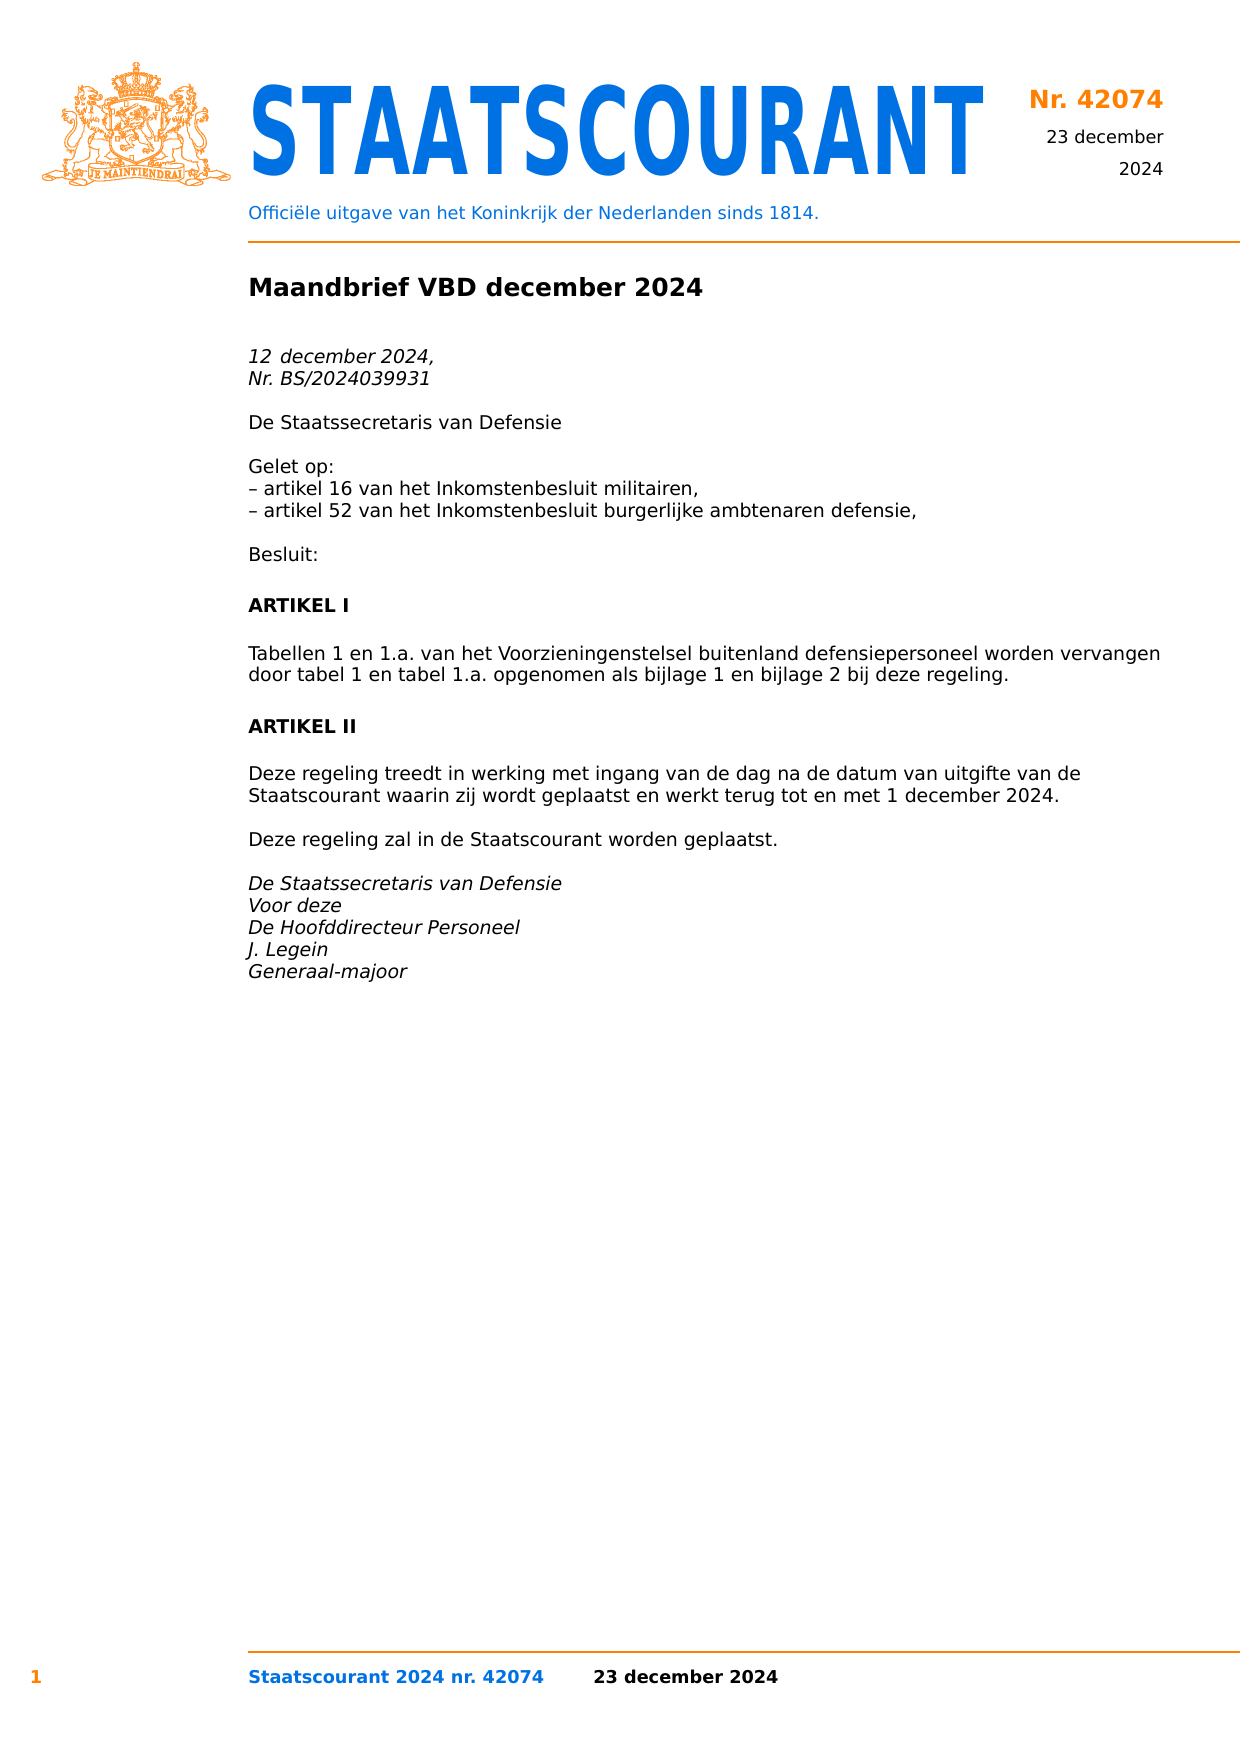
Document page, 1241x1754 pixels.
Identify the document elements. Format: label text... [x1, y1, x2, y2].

text – artikel 52 van het Inkomstenbesluit burgerlijke ambtenaren defensie, [248, 499, 1163, 522]
text Besluit: [248, 543, 1163, 565]
picture [41, 62, 231, 186]
table_header Nr. 42074 [998, 62, 1240, 121]
subtitle ARTIKEL I [248, 595, 1163, 617]
text Gelet op: [248, 456, 1163, 478]
text De Staatssecretaris van Defensie Voor deze De Hoofddirecteur Personeel J. Legein Generaal-majoor [248, 873, 1163, 983]
table_cell Officiële uitgave van het Koninkrijk der Nederlanden sinds 1814. [248, 203, 1240, 241]
table_header [25, 62, 248, 241]
subtitle ARTIKEL II [248, 716, 1163, 738]
text Nr. BS/2024039931 [248, 368, 1163, 390]
table_cell 23 december [998, 121, 1240, 153]
text Tabellen 1 en 1.a. van het Voorzieningenstelsel buitenland defensiepersoneel worden vervangen door tabel 1 en tabel 1.a. opgenomen als bijlage 1 en bijlage 2 bij deze regeling. [248, 642, 1163, 686]
text 12 december 2024, [248, 346, 1163, 368]
table_header STAATSCOURANT [248, 62, 998, 203]
table_cell 2024 [998, 153, 1240, 203]
text – artikel 16 van het Inkomstenbesluit militairen, [248, 478, 1163, 499]
subtitle Maandbrief VBD december 2024 [248, 273, 1163, 302]
text Deze regeling treedt in werking met ingang van de dag na de datum van uitgifte van de Staatscourant waarin zij wordt geplaatst en werkt terug tot en met 1 december 2024. [248, 763, 1163, 807]
text De Staatssecretaris van Defensie [248, 412, 1163, 434]
text Deze regeling zal in de Staatscourant worden geplaatst. [248, 829, 1163, 851]
